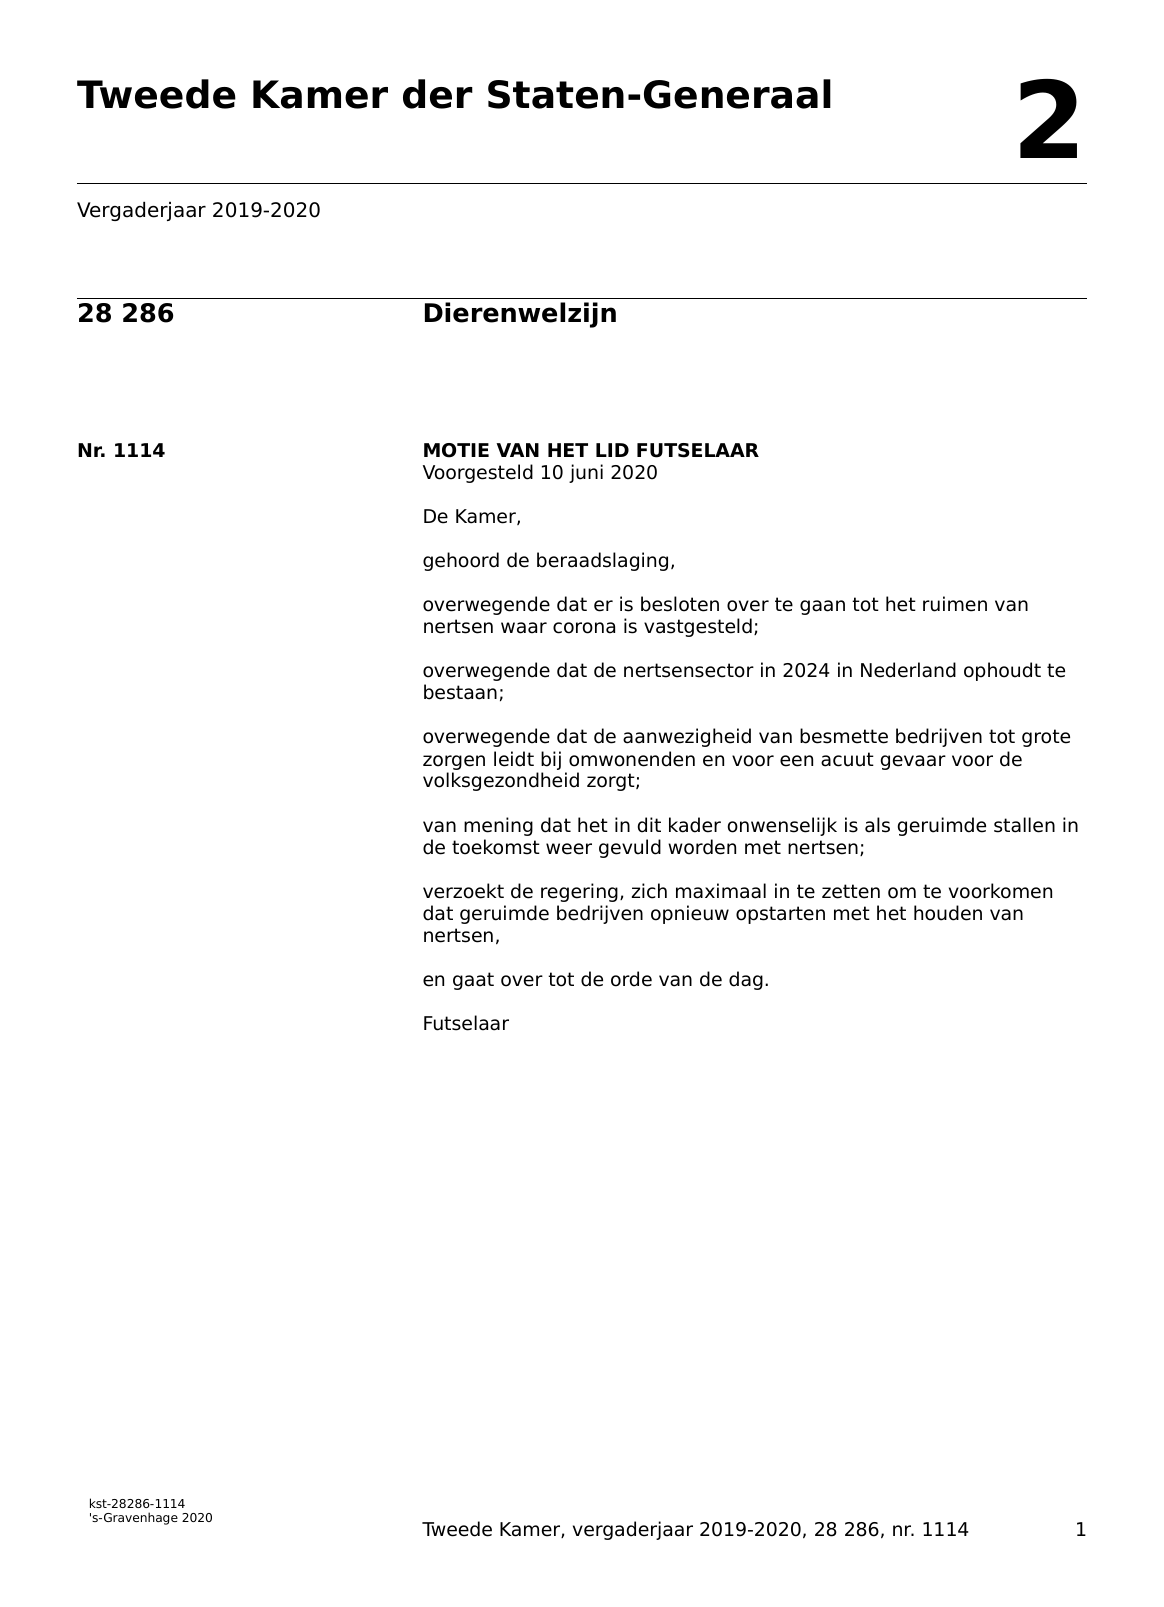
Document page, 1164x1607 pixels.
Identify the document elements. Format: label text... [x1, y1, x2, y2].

text De Kamer, [422, 506, 1087, 528]
text gehoord de beraadslaging, [422, 550, 1087, 572]
table_header 2 [886, 59, 1087, 183]
table_cell Vergaderjaar 2019-2020 [77, 184, 1087, 298]
text overwegende dat de nertsensector in 2024 in Nederland ophoudt te bestaan; [422, 660, 1087, 704]
text van mening dat het in dit kader onwenselijk is als geruimde stallen in de toekomst weer gevuld worden met nertsen; [422, 814, 1087, 858]
text overwegende dat de aanwezigheid van besmette bedrijven tot grote zorgen leidt bij omwonenden en voor een acuut gevaar voor de volksgezondheid zorgt; [422, 726, 1087, 792]
text Voorgesteld 10 juni 2020 [422, 462, 1087, 484]
text verzoekt de regering, zich maximaal in te zetten om te voorkomen dat geruimde bedrijven opnieuw opstarten met het houden van nertsen, [422, 881, 1087, 947]
text kst-28286-1114 [88, 1497, 323, 1511]
text Futselaar [422, 1013, 1087, 1035]
table_header Tweede Kamer der Staten-Generaal [77, 59, 886, 183]
text en gaat over tot de orde van de dag. [422, 969, 1087, 991]
subtitle Nr. 1114 MOTIE VAN HET LID FUTSELAAR [77, 440, 1087, 462]
text overwegende dat er is besloten over te gaan tot het ruimen van nertsen waar corona is vastgesteld; [422, 594, 1087, 638]
subtitle 28 286 Dierenwelzijn [77, 299, 1087, 329]
text 's-Gravenhage 2020 [88, 1511, 323, 1525]
